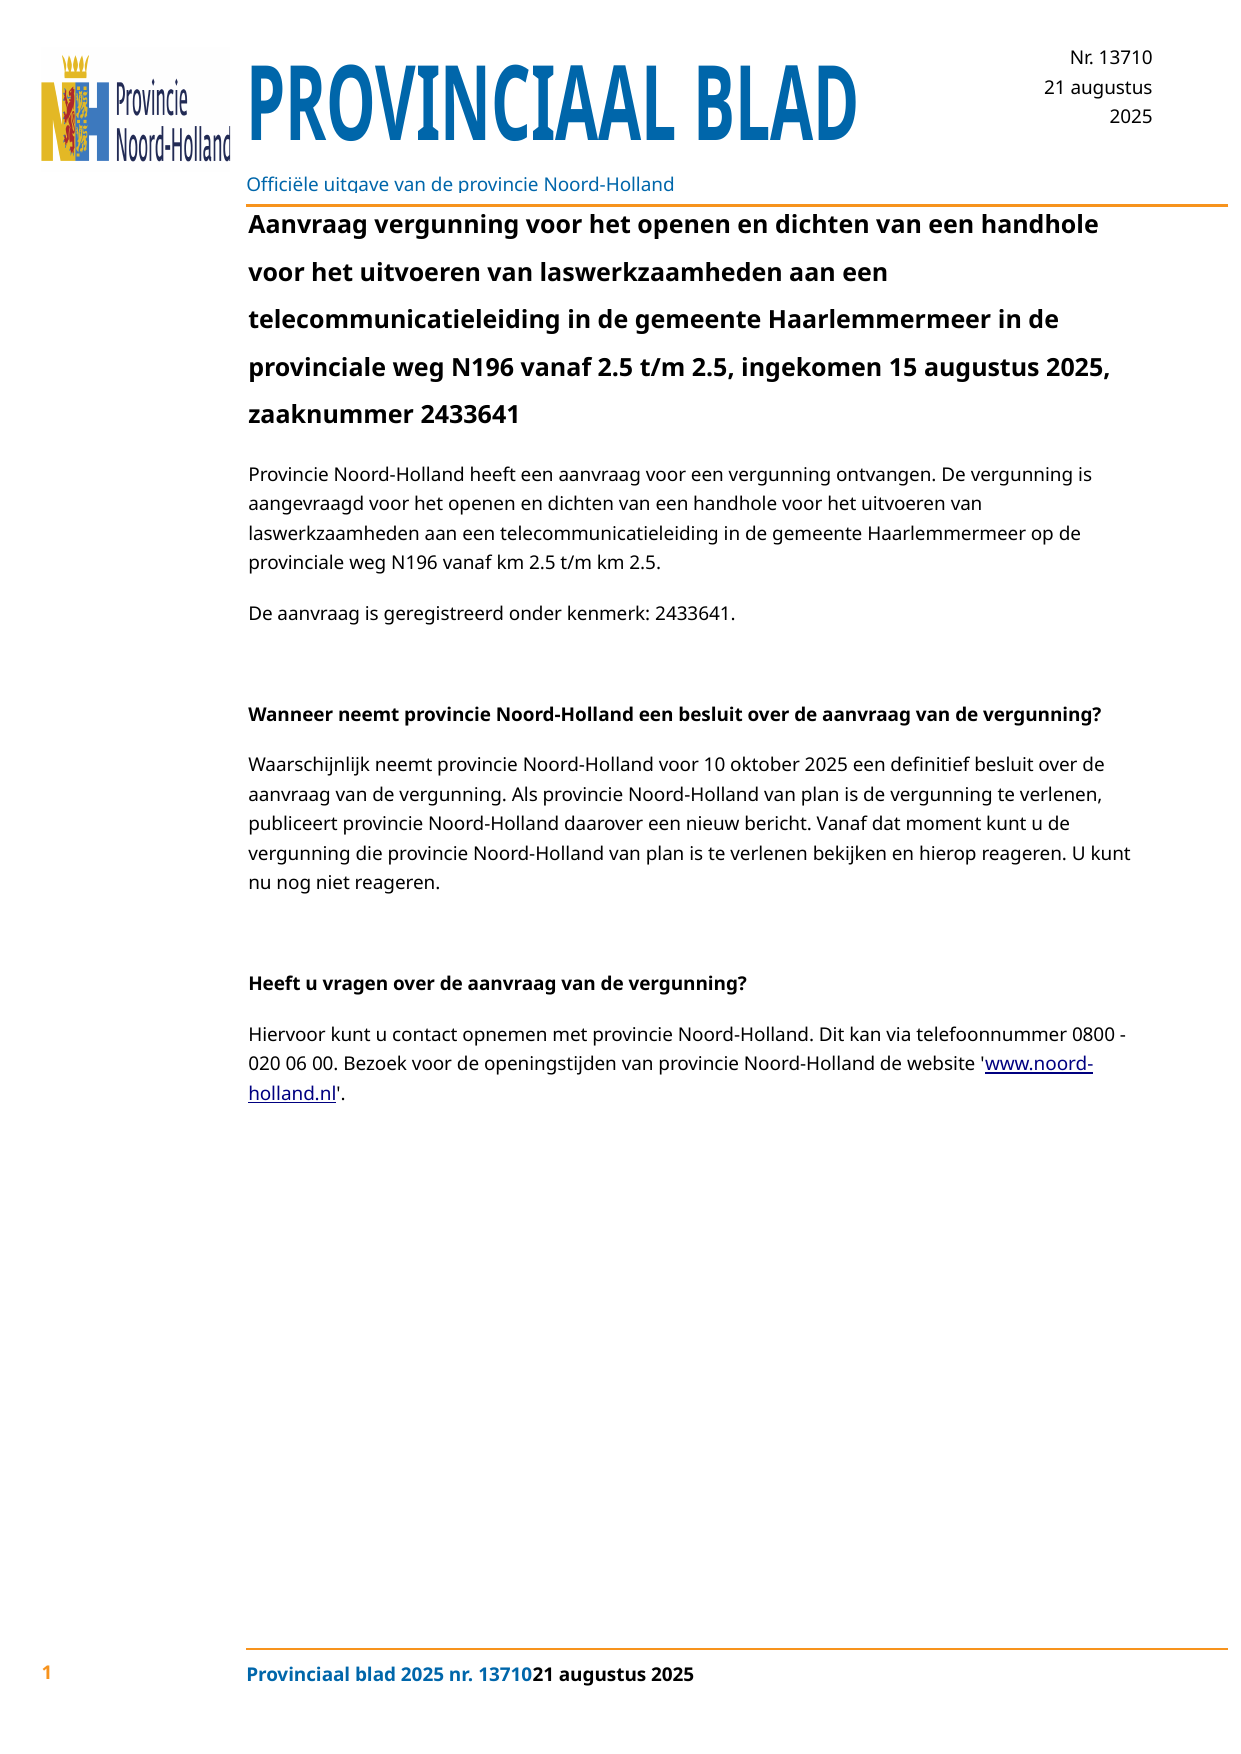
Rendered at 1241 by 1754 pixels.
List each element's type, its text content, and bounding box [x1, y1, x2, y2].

text Provincie Noord-Holland heeft een aanvraag voor een vergunning ontvangen. De vergunning is aangevraagd voor het openen en dichten van een handhole voor het uitvoeren van laswerkzaamheden aan een telecommunicatieleiding in de gemeente Haarlemmermeer op de provinciale weg N196 vanaf km 2.5 t/m km 2.5. [248, 461, 1152, 575]
text Aanvraag vergunning voor het openen en dichten van een handhole voor het uitvoeren van laswerkzaamheden aan een telecommunicatieleiding in de gemeente Haarlemmermeer in de provinciale weg N196 vanaf 2.5 t/m 2.5, ingekomen 15 augustus 2025, zaaknummer 2433641 [248, 207, 1152, 431]
text Heeft u vragen over de aanvraag van de vergunning? [248, 970, 1152, 996]
text De aanvraag is geregistreerd onder kenmerk: 2433641. [248, 600, 1152, 626]
text Wanneer neemt provincie Noord-Holland een besluit over de aanvraag van de vergunning? [248, 701, 1152, 726]
picture [41, 47, 231, 172]
text Hiervoor kunt u contact opnemen met provincie Noord-Holland. Dit kan via telefoonnummer 0800 - 020 06 00. Bezoek voor de openingstijden van provincie Noord-Holland de website 'www.noord-holland.nl'. [248, 1021, 1152, 1106]
text Waarschijnlijk neemt provincie Noord-Holland voor 10 oktober 2025 een definitief besluit over de aanvraag van de vergunning. Als provincie Noord-Holland van plan is de vergunning te verlenen, publiceert provincie Noord-Holland daarover een nieuw bericht. Vanaf dat moment kunt u de vergunning die provincie Noord-Holland van plan is te verlenen bekijken en hierop reageren. U kunt nu nog niet reageren. [248, 751, 1152, 895]
